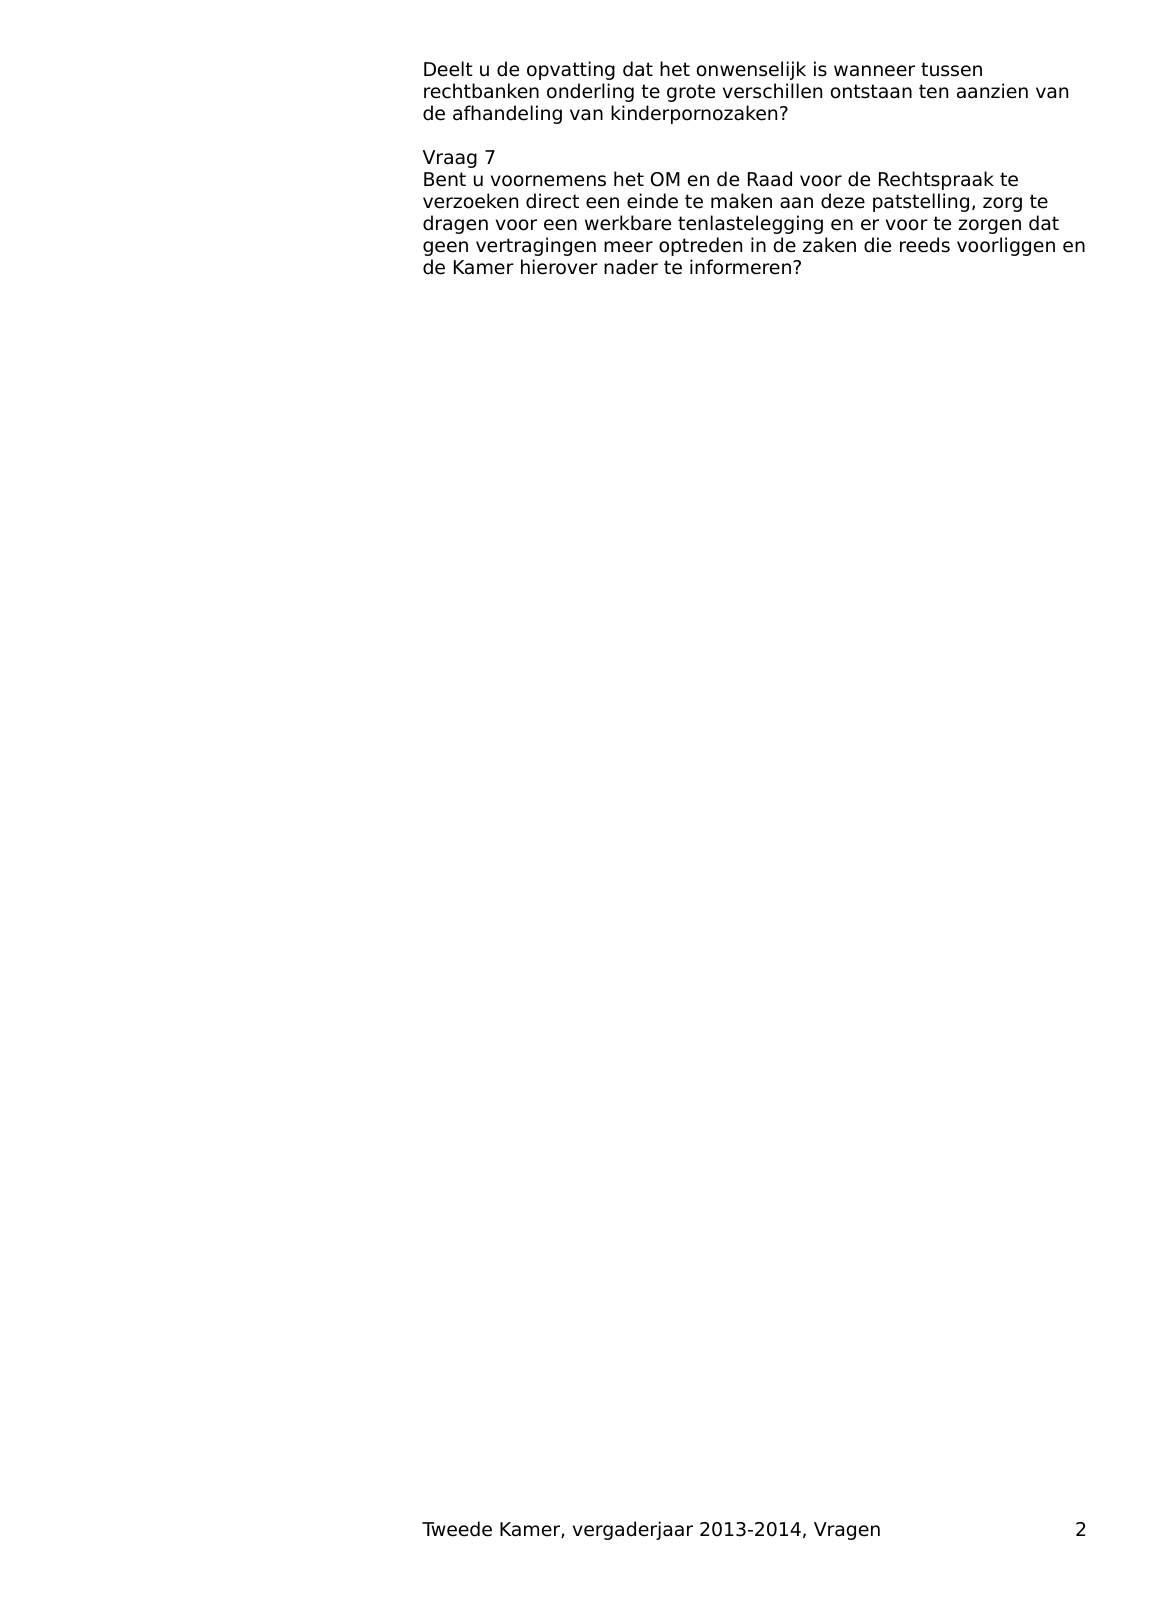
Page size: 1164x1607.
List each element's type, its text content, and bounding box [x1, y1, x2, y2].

text Deelt u de opvatting dat het onwenselijk is wanneer tussen rechtbanken onderling te grote verschillen ontstaan ten aanzien van de afhandeling van kinderpornozaken? [422, 59, 1087, 125]
text Bent u voornemens het OM en de Raad voor de Rechtspraak te verzoeken direct een einde te maken aan deze patstelling, zorg te dragen voor een werkbare tenlastelegging en er voor te zorgen dat geen vertragingen meer optreden in de zaken die reeds voorliggen en de Kamer hierover nader te informeren? [422, 169, 1087, 279]
text Vraag 7 [422, 147, 1087, 169]
